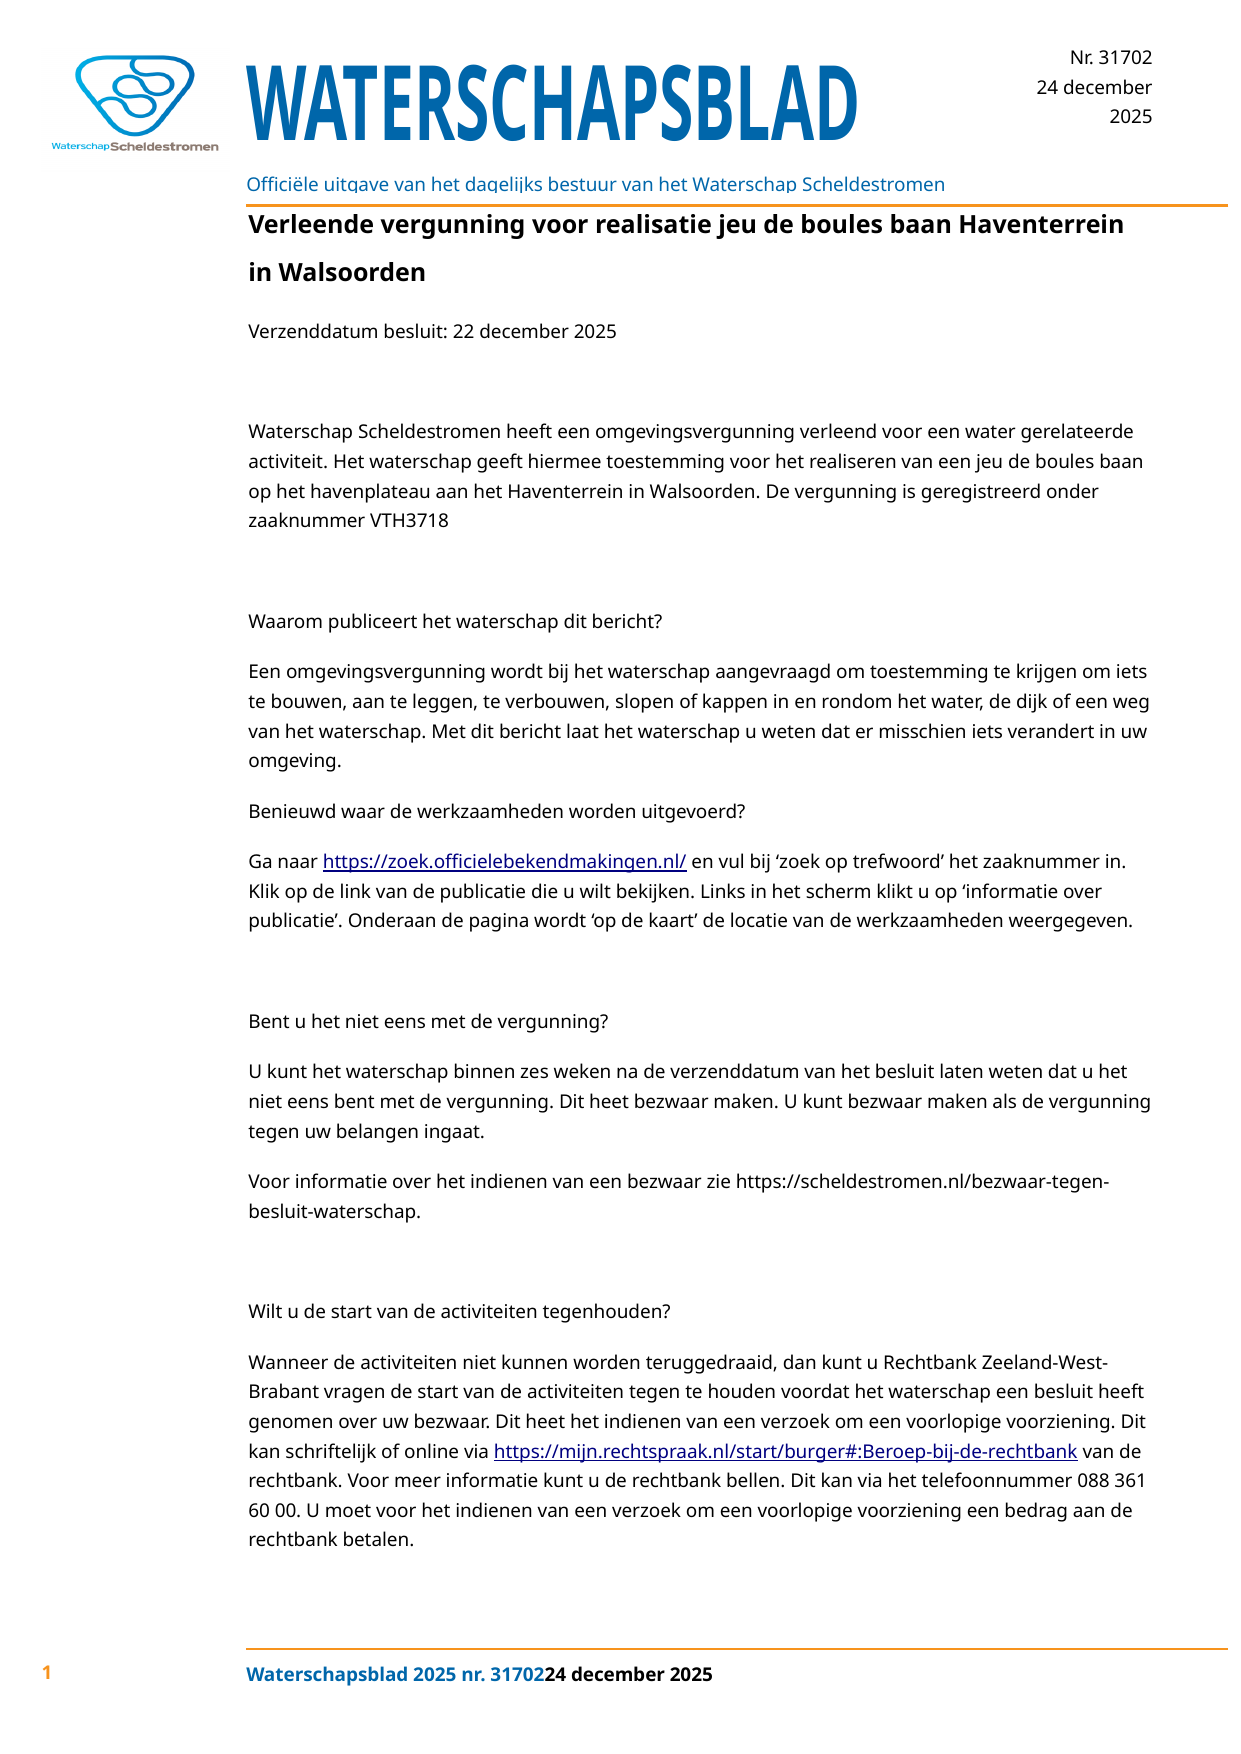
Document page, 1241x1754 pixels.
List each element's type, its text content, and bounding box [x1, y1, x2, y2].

text Wanneer de activiteiten niet kunnen worden teruggedraaid, dan kunt u Rechtbank Zeeland-West-Brabant vragen de start van de activiteiten tegen te houden voordat het waterschap een besluit heeft genomen over uw bezwaar. Dit heet het indienen van een verzoek om een voorlopige voorziening. Dit kan schriftelijk of online via https://mijn.rechtspraak.nl/start/burger#:Beroep-bij-de-rechtbank van de rechtbank. Voor meer informatie kunt u de rechtbank bellen. Dit kan via het telefoonnummer 088 361 60 00. U moet voor het indienen van een verzoek om een voorlopige voorziening een bedrag aan de rechtbank betalen. [248, 1349, 1152, 1552]
text Waterschap Scheldestromen heeft een omgevingsvergunning verleend voor een water gerelateerde activiteit. Het waterschap geeft hiermee toestemming voor het realiseren van een jeu de boules baan op het havenplateau aan het Haventerrein in Walsoorden. De vergunning is geregistreerd onder zaaknummer VTH3718 [248, 419, 1152, 533]
picture [41, 47, 231, 172]
text Verleende vergunning voor realisatie jeu de boules baan Haventerrein in Walsoorden [248, 207, 1152, 288]
text Een omgevingsvergunning wordt bij het waterschap aangevraagd om toestemming te krijgen om iets te bouwen, aan te leggen, te verbouwen, slopen of kappen in en rondom het water, de dijk of een weg van het waterschap. Met dit bericht laat het waterschap u weten dat er misschien iets verandert in uw omgeving. [248, 659, 1152, 773]
text Waarom publiceert het waterschap dit bericht? [248, 608, 1152, 634]
text U kunt het waterschap binnen zes weken na de verzenddatum van het besluit laten weten dat u het niet eens bent met de vergunning. Dit heet bezwaar maken. U kunt bezwaar maken als de vergunning tegen uw belangen ingaat. [248, 1059, 1152, 1144]
text Bent u het niet eens met de vergunning? [248, 1008, 1152, 1034]
text Ga naar https://zoek.officielebekendmakingen.nl/ en vul bij ‘zoek op trefwoord’ het zaaknummer in. Klik op de link van de publicatie die u wilt bekijken. Links in het scherm klikt u op ‘informatie over publicatie’. Onderaan de pagina wordt ‘op de kaart’ de locatie van de werkzaamheden weergegeven. [248, 848, 1152, 933]
text Benieuwd waar de werkzaamheden worden uitgevoerd? [248, 798, 1152, 824]
text Verzenddatum besluit: 22 december 2025 [248, 318, 1152, 344]
text Voor informatie over het indienen van een bezwaar zie https://scheldestromen.nl/bezwaar-tegen-besluit-waterschap. [248, 1168, 1152, 1224]
text Wilt u de start van de activiteiten tegenhouden? [248, 1299, 1152, 1324]
